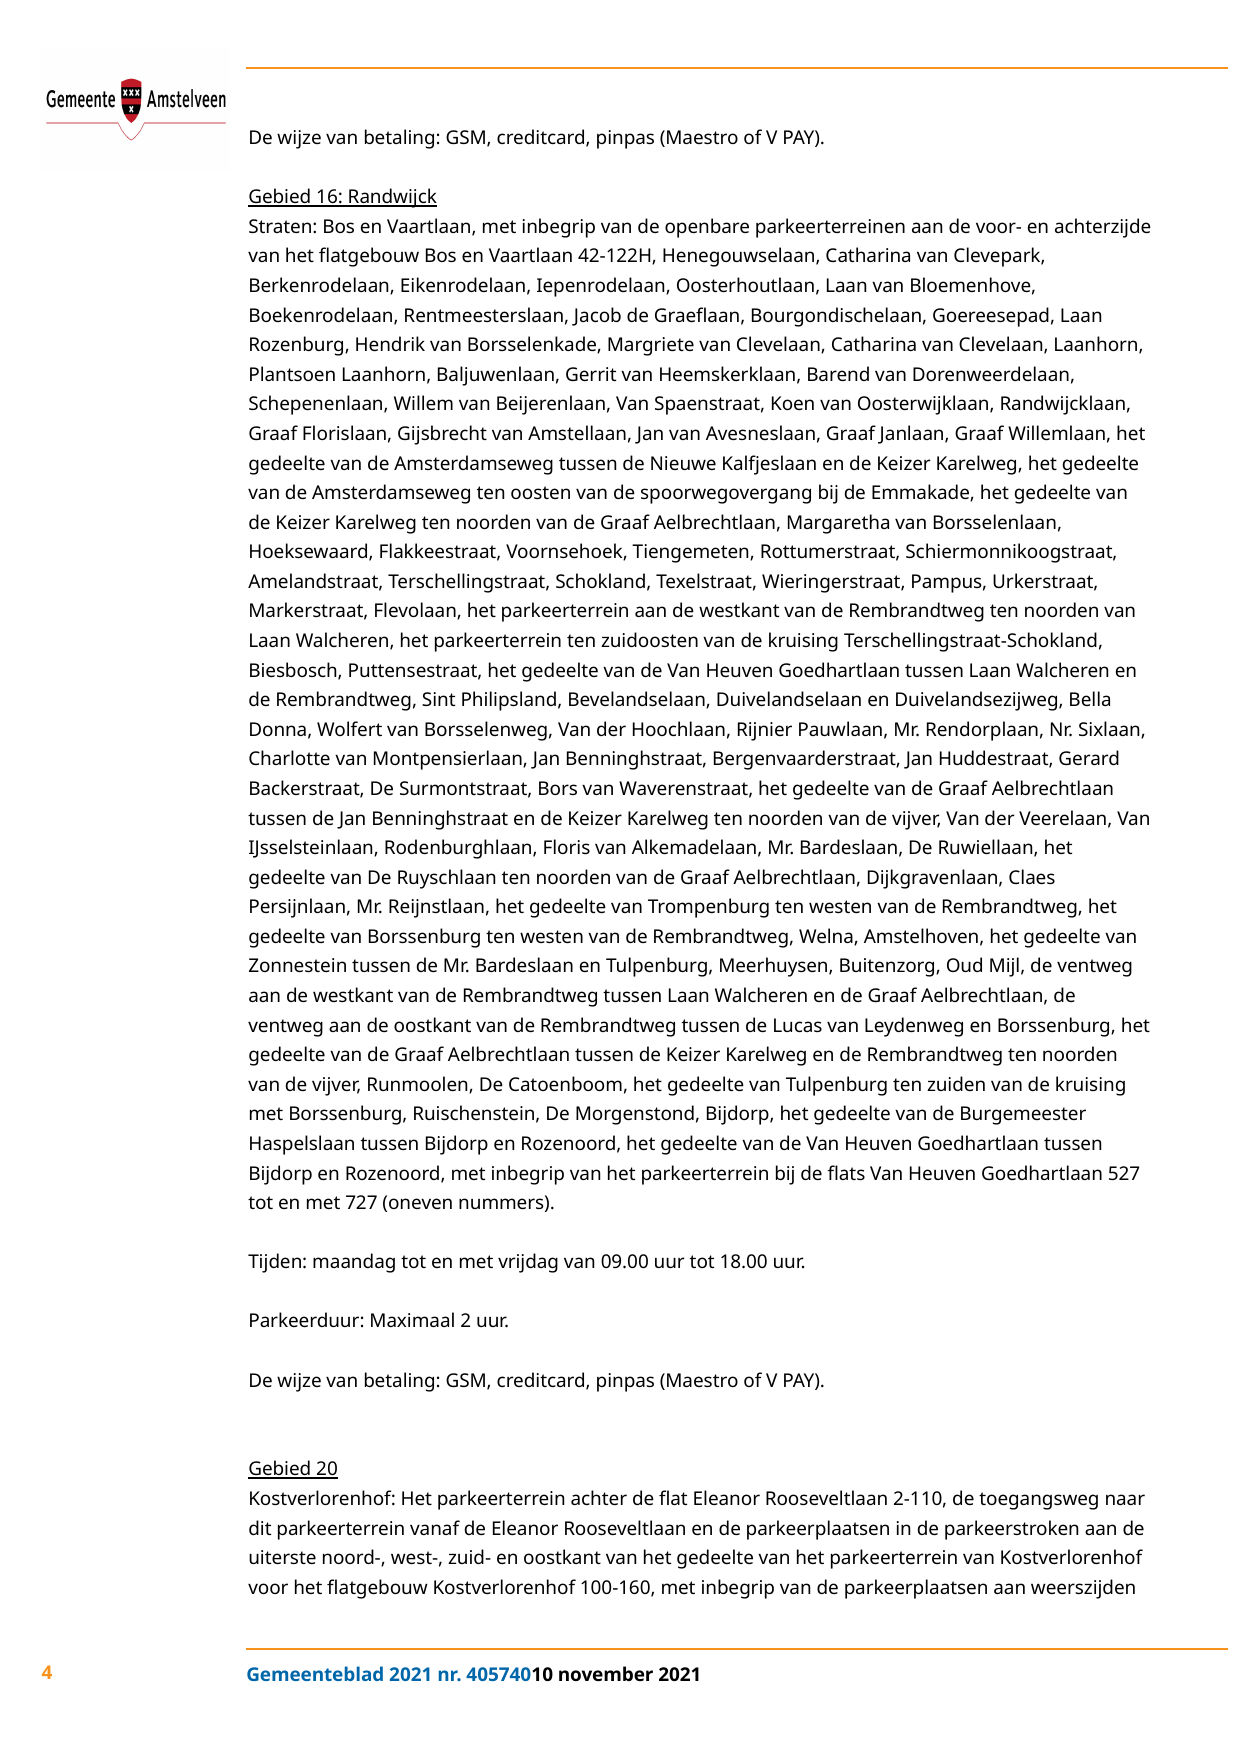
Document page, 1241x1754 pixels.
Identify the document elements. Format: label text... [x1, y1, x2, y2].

text Tijden: maandag tot en met vrijdag van 09.00 uur tot 18.00 uur. [248, 1248, 1152, 1274]
text De wijze van betaling: GSM, creditcard, pinpas (Maestro of V PAY). [248, 1367, 1152, 1393]
text Gebied 16: Randwijck [248, 183, 1152, 209]
text De wijze van betaling: GSM, creditcard, pinpas (Maestro of V PAY). [248, 124, 1152, 150]
text Gebied 20 [248, 1456, 1152, 1481]
text Straten: Bos en Vaartlaan, met inbegrip van de openbare parkeerterreinen aan de voor- en achterzijde van het flatgebouw Bos en Vaartlaan 42-122H, Henegouwselaan, Catharina van Clevepark, Berkenrodelaan, Eikenrodelaan, Iepenrodelaan, Oosterhoutlaan, Laan van Bloemenhove, Boekenrodelaan, Rentmeesterslaan, Jacob de Graeflaan, Bourgondischelaan, Goereesepad, Laan Rozenburg, Hendrik van Borsselenkade, Margriete van Clevelaan, Catharina van Clevelaan, Laanhorn, Plantsoen Laanhorn, Baljuwenlaan, Gerrit van Heemskerklaan, Barend van Dorenweerdelaan, Schepenenlaan, Willem van Beijerenlaan, Van Spaenstraat, Koen van Oosterwijklaan, Randwijcklaan, Graaf Florislaan, Gijsbrecht van Amstellaan, Jan van Avesneslaan, Graaf Janlaan, Graaf Willemlaan, het gedeelte van de Amsterdamseweg tussen de Nieuwe Kalfjeslaan en de Keizer Karelweg, het gedeelte van de Amsterdamseweg ten oosten van de spoorwegovergang bij de Emmakade, het gedeelte van de Keizer Karelweg ten noorden van de Graaf Aelbrechtlaan, Margaretha van Borsselenlaan, Hoeksewaard, Flakkeestraat, Voornsehoek, Tiengemeten, Rottumerstraat, Schiermonnikoogstraat, Amelandstraat, Terschellingstraat, Schokland, Texelstraat, Wieringerstraat, Pampus, Urkerstraat, Markerstraat, Flevolaan, het parkeerterrein aan de westkant van de Rembrandtweg ten noorden van Laan Walcheren, het parkeerterrein ten zuidoosten van de kruising Terschellingstraat-Schokland, Biesbosch, Puttensestraat, het gedeelte van de Van Heuven Goedhartlaan tussen Laan Walcheren en de Rembrandtweg, Sint Philipsland, Bevelandselaan, Duivelandselaan en Duivelandsezijweg, Bella Donna, Wolfert van Borsselenweg, Van der Hoochlaan, Rijnier Pauwlaan, Mr. Rendorplaan, Nr. Sixlaan, Charlotte van Montpensierlaan, Jan Benninghstraat, Bergenvaarderstraat, Jan Huddestraat, Gerard Backerstraat, De Surmontstraat, Bors van Waverenstraat, het gedeelte van de Graaf Aelbrechtlaan tussen de Jan Benninghstraat en de Keizer Karelweg ten noorden van de vijver, Van der Veerelaan, Van IJsselsteinlaan, Rodenburghlaan, Floris van Alkemadelaan, Mr. Bardeslaan, De Ruwiellaan, het gedeelte van De Ruyschlaan ten noorden van de Graaf Aelbrechtlaan, Dijkgravenlaan, Claes Persijnlaan, Mr. Reijnstlaan, het gedeelte van Trompenburg ten westen van de Rembrandtweg, het gedeelte van Borssenburg ten westen van de Rembrandtweg, Welna, Amstelhoven, het gedeelte van Zonnestein tussen de Mr. Bardeslaan en Tulpenburg, Meerhuysen, Buitenzorg, Oud Mijl, de ventweg aan de westkant van de Rembrandtweg tussen Laan Walcheren en de Graaf Aelbrechtlaan, de ventweg aan de oostkant van de Rembrandtweg tussen de Lucas van Leydenweg en Borssenburg, het gedeelte van de Graaf Aelbrechtlaan tussen de Keizer Karelweg en de Rembrandtweg ten noorden van de vijver, Runmoolen, De Catoenboom, het gedeelte van Tulpenburg ten zuiden van de kruising met Borssenburg, Ruischenstein, De Morgenstond, Bijdorp, het gedeelte van de Burgemeester Haspelslaan tussen Bijdorp en Rozenoord, het gedeelte van de Van Heuven Goedhartlaan tussen Bijdorp en Rozenoord, met inbegrip van het parkeerterrein bij de flats Van Heuven Goedhartlaan 527 tot en met 727 (oneven nummers). [248, 213, 1152, 1215]
text Parkeerduur: Maximaal 2 uur. [248, 1308, 1152, 1333]
picture [41, 47, 231, 172]
text Kostverlorenhof: Het parkeerterrein achter de flat Eleanor Rooseveltlaan 2-110, de toegangsweg naar dit parkeerterrein vanaf de Eleanor Rooseveltlaan en de parkeerplaatsen in de parkeerstroken aan de uiterste noord-, west-, zuid- en oostkant van het gedeelte van het parkeerterrein van Kostverlorenhof voor het flatgebouw Kostverlorenhof 100-160, met inbegrip van de parkeerplaatsen aan weerszijden [248, 1485, 1152, 1600]
